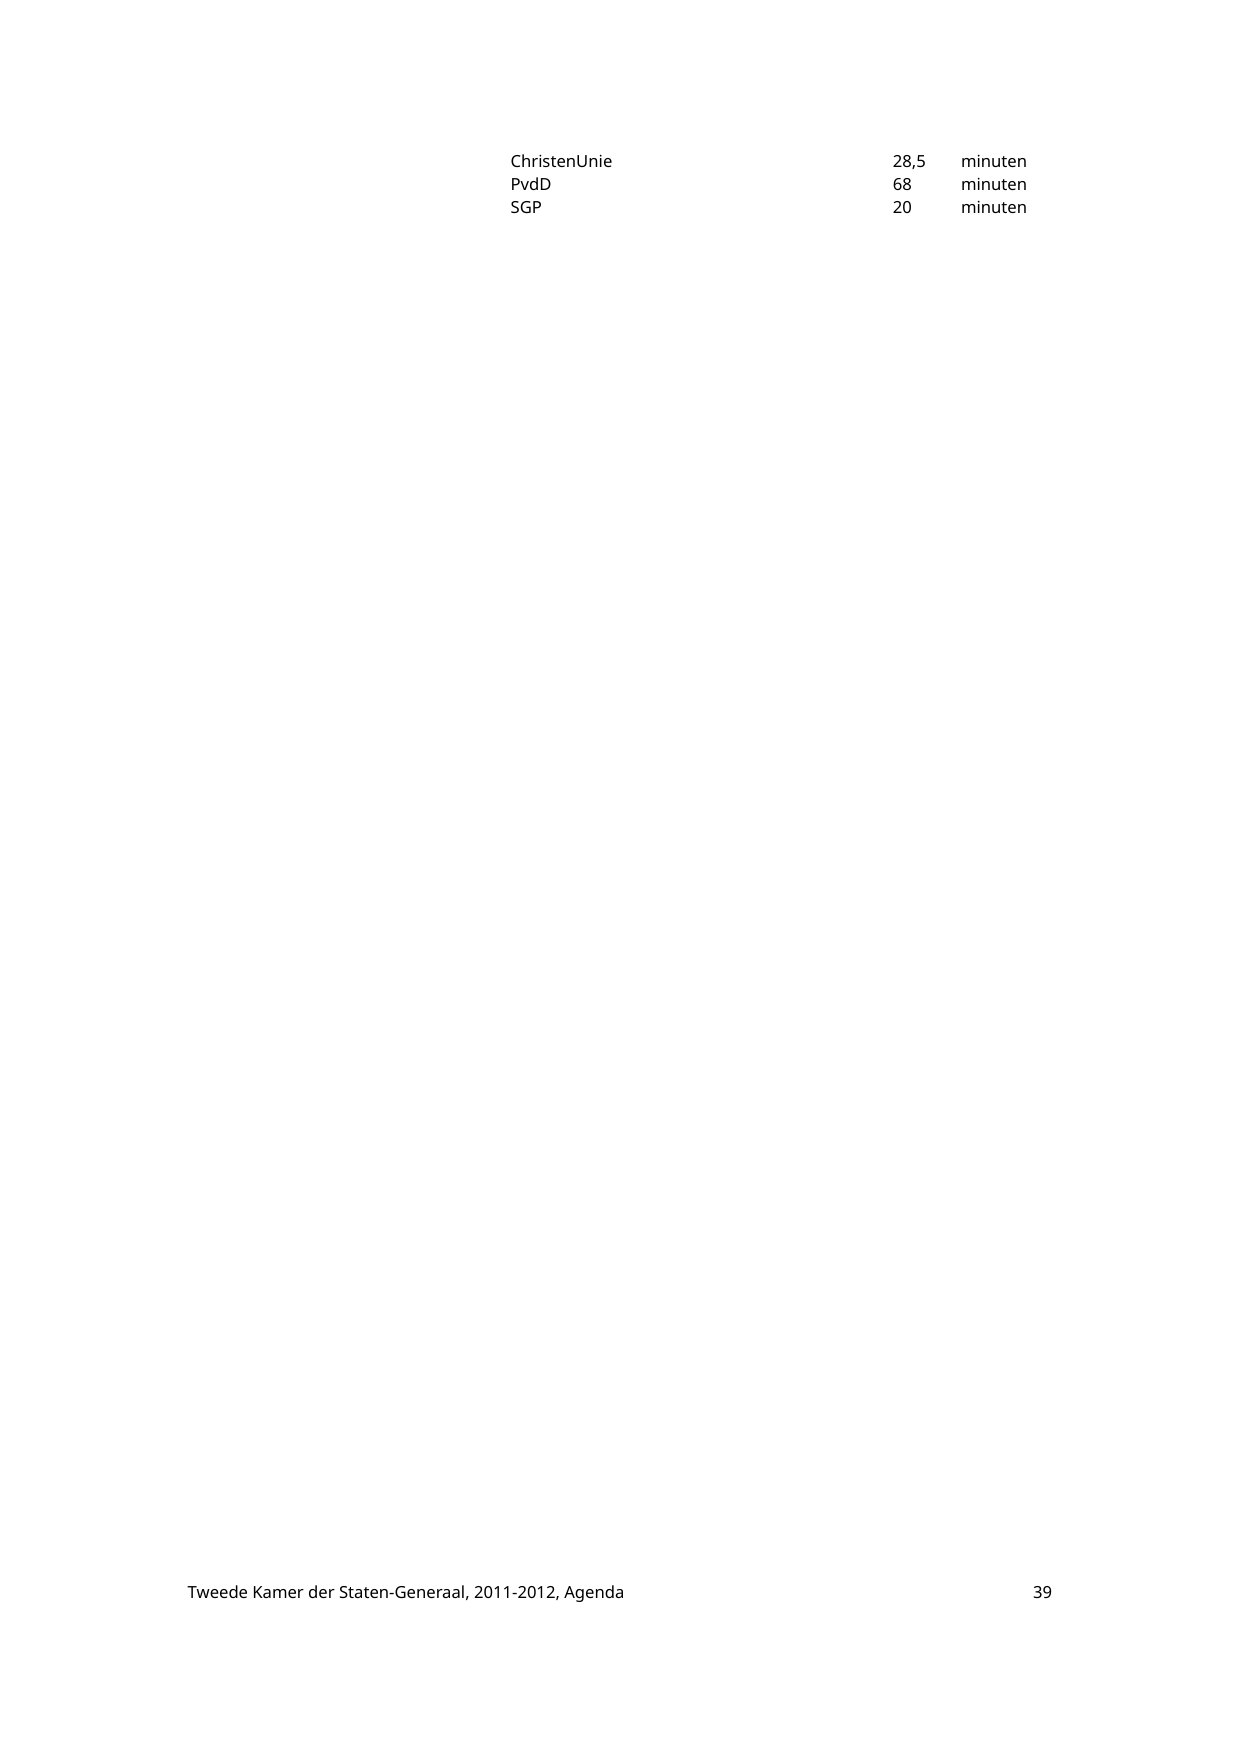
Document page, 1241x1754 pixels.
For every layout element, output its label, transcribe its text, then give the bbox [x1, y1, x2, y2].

table_cell 20 [893, 195, 961, 218]
table_cell 68 [893, 173, 961, 195]
table_cell SGP [510, 195, 893, 218]
table_cell minuten [961, 150, 1053, 173]
table_cell minuten [961, 173, 1053, 195]
table_cell 28,5 [893, 150, 961, 173]
table_cell ChristenUnie [510, 150, 893, 173]
table_header [188, 150, 510, 218]
table_cell PvdD [510, 173, 893, 195]
table_cell minuten [961, 195, 1053, 218]
